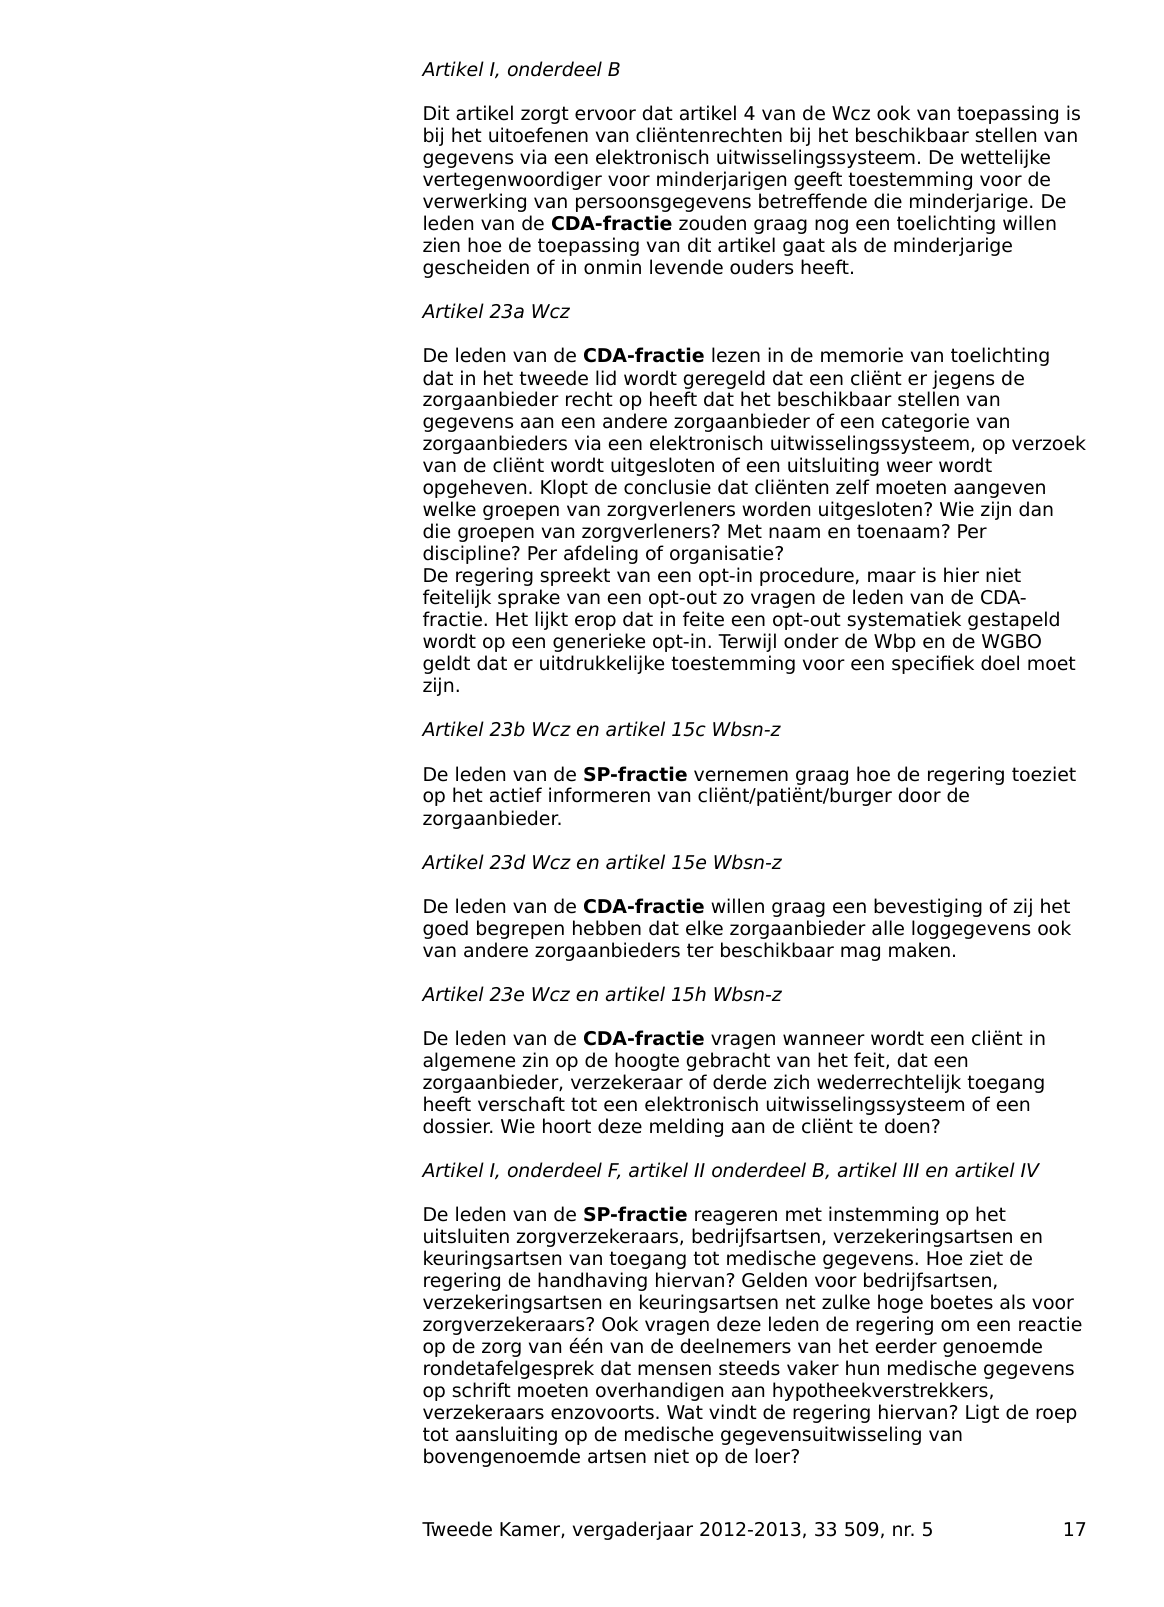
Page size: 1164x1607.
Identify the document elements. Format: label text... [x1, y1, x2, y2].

text De leden van de SP-fractie vernemen graag hoe de regering toeziet op het actief informeren van cliënt/patiënt/burger door de zorgaanbieder. [422, 763, 1087, 829]
subtitle Artikel 23d Wcz en artikel 15e Wbsn-z [422, 852, 1087, 873]
text De leden van de CDA-fractie willen graag een bevestiging of zij het goed begrepen hebben dat elke zorgaanbieder alle loggegevens ook van andere zorgaanbieders ter beschikbaar mag maken. [422, 896, 1087, 962]
text De leden van de SP-fractie reageren met instemming op het uitsluiten zorgverzekeraars, bedrijfsartsen, verzekeringsartsen en keuringsartsen van toegang tot medische gegevens. Hoe ziet de regering de handhaving hiervan? Gelden voor bedrijfsartsen, verzekeringsartsen en keuringsartsen net zulke hoge boetes als voor zorgverzekeraars? Ook vragen deze leden de regering om een reactie op de zorg van één van de deelnemers van het eerder genoemde rondetafelgesprek dat mensen steeds vaker hun medische gegevens op schrift moeten overhandigen aan hypotheekverstrekkers, verzekeraars enzovoorts. Wat vindt de regering hiervan? Ligt de roep tot aansluiting op de medische gegevensuitwisseling van bovengenoemde artsen niet op de loer? [422, 1204, 1087, 1468]
text De leden van de CDA-fractie vragen wanneer wordt een cliënt in algemene zin op de hoogte gebracht van het feit, dat een zorgaanbieder, verzekeraar of derde zich wederrechtelijk toegang heeft verschaft tot een elektronisch uitwisselingssysteem of een dossier. Wie hoort deze melding aan de cliënt te doen? [422, 1028, 1087, 1138]
subtitle Artikel 23a Wcz [422, 301, 1087, 323]
subtitle Artikel 23b Wcz en artikel 15c Wbsn-z [422, 719, 1087, 741]
subtitle Artikel I, onderdeel B [422, 59, 1087, 81]
subtitle Artikel 23e Wcz en artikel 15h Wbsn-z [422, 984, 1087, 1006]
text De regering spreekt van een opt-in procedure, maar is hier niet feitelijk sprake van een opt-out zo vragen de leden van de CDA-fractie. Het lijkt erop dat in feite een opt-out systematiek gestapeld wordt op een generieke opt-in. Terwijl onder de Wbp en de WGBO geldt dat er uitdrukkelijke toestemming voor een specifiek doel moet zijn. [422, 565, 1087, 697]
text De leden van de CDA-fractie lezen in de memorie van toelichting dat in het tweede lid wordt geregeld dat een cliënt er jegens de zorgaanbieder recht op heeft dat het beschikbaar stellen van gegevens aan een andere zorgaanbieder of een categorie van zorgaanbieders via een elektronisch uitwisselingssysteem, op verzoek van de cliënt wordt uitgesloten of een uitsluiting weer wordt opgeheven. Klopt de conclusie dat cliënten zelf moeten aangeven welke groepen van zorgverleners worden uitgesloten? Wie zijn dan die groepen van zorgverleners? Met naam en toenaam? Per discipline? Per afdeling of organisatie? [422, 345, 1087, 565]
text Dit artikel zorgt ervoor dat artikel 4 van de Wcz ook van toepassing is bij het uitoefenen van cliëntenrechten bij het beschikbaar stellen van gegevens via een elektronisch uitwisselingssysteem. De wettelijke vertegenwoordiger voor minderjarigen geeft toestemming voor de verwerking van persoonsgegevens betreffende die minderjarige. De leden van de CDA-fractie zouden graag nog een toelichting willen zien hoe de toepassing van dit artikel gaat als de minderjarige gescheiden of in onmin levende ouders heeft. [422, 103, 1087, 279]
subtitle Artikel I, onderdeel F, artikel II onderdeel B, artikel III en artikel IV [422, 1160, 1087, 1182]
